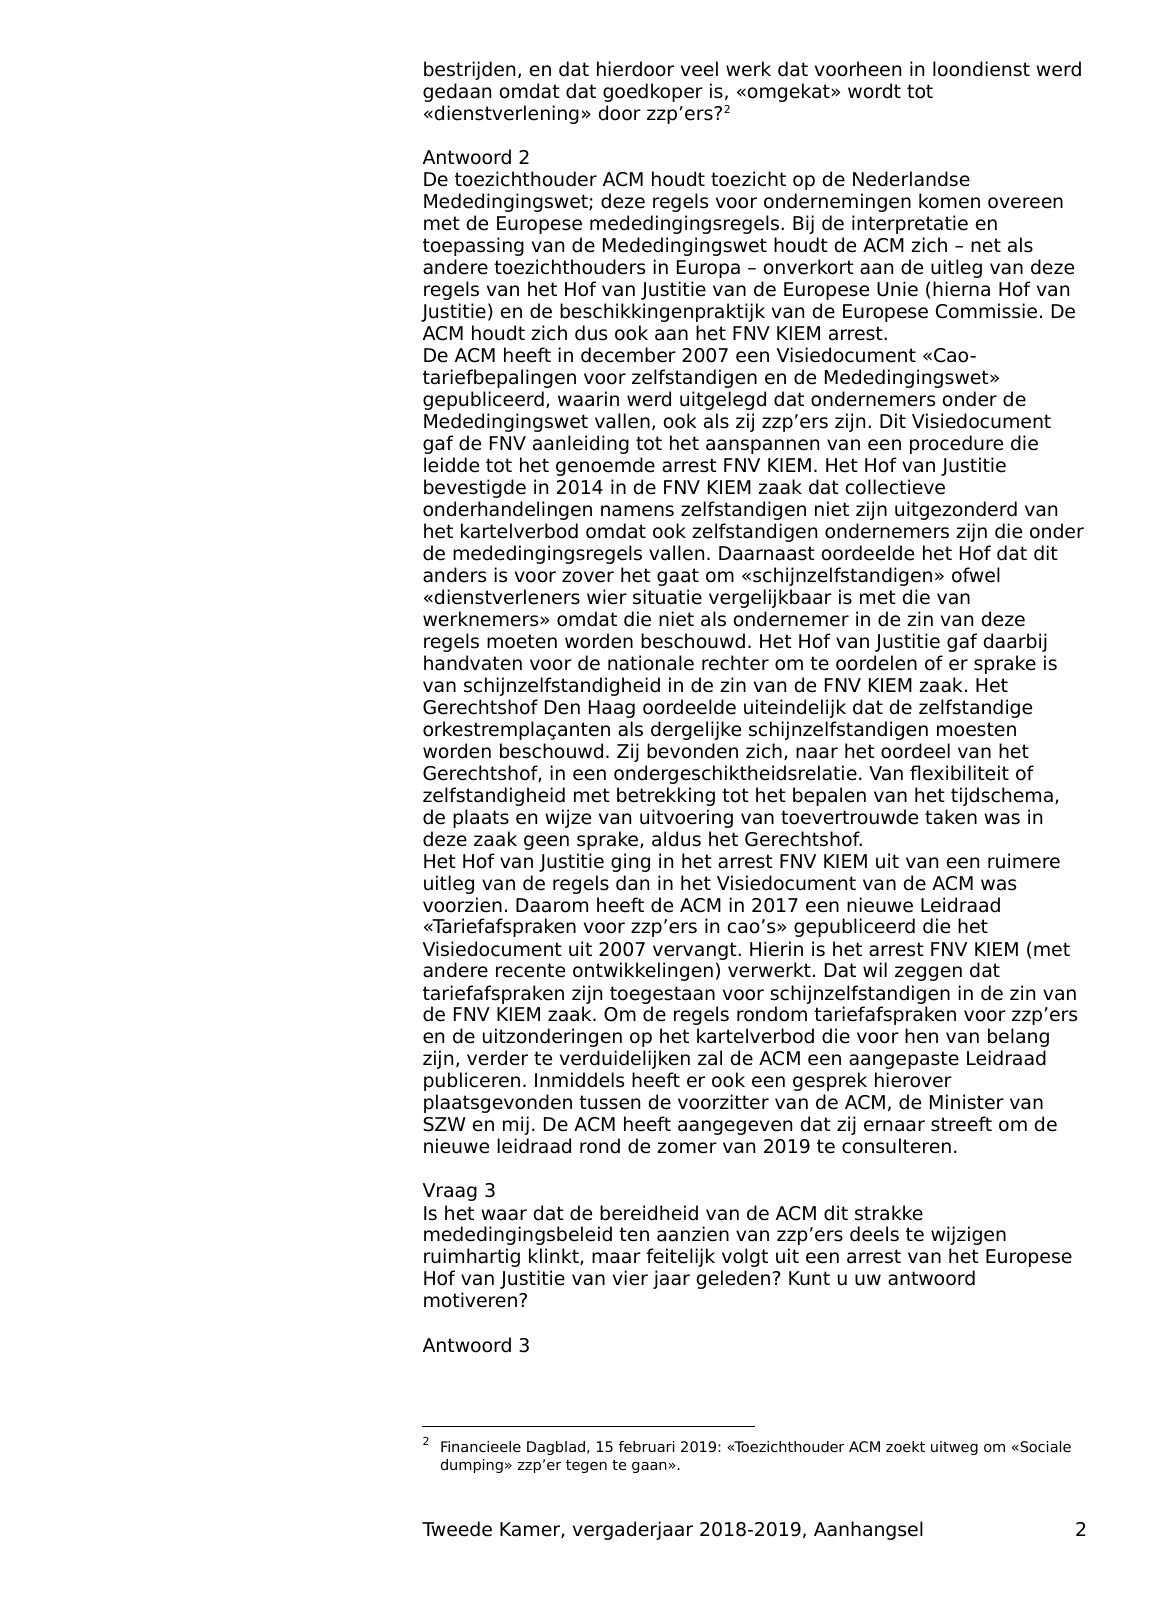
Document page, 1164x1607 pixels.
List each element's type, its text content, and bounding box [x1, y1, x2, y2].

text Het Hof van Justitie ging in het arrest FNV KIEM uit van een ruimere uitleg van de regels dan in het Visiedocument van de ACM was voorzien. Daarom heeft de ACM in 2017 een nieuwe Leidraad «Tariefafspraken voor zzp’ers in cao’s» gepubliceerd die het Visiedocument uit 2007 vervangt. Hierin is het arrest FNV KIEM (met andere recente ontwikkelingen) verwerkt. Dat wil zeggen dat tariefafspraken zijn toegestaan voor schijnzelfstandigen in de zin van de FNV KIEM zaak. Om de regels rondom tariefafspraken voor zzp’ers en de uitzonderingen op het kartelverbod die voor hen van belang zijn, verder te verduidelijken zal de ACM een aangepaste Leidraad publiceren. Inmiddels heeft er ook een gesprek hierover plaatsgevonden tussen de voorzitter van de ACM, de Minister van SZW en mij. De ACM heeft aangegeven dat zij ernaar streeft om de nieuwe leidraad rond de zomer van 2019 te consulteren. [422, 851, 1087, 1158]
text Vraag 3 [422, 1180, 1087, 1202]
text Financieele Dagblad, 15 februari 2019: «Toezichthouder ACM zoekt uitweg om «Sociale dumping» zzp’er tegen te gaan». [422, 1435, 1087, 1474]
text Is het waar dat de bereidheid van de ACM dit strakke mededingingsbeleid ten aanzien van zzp’ers deels te wijzigen ruimhartig klinkt, maar feitelijk volgt uit een arrest van het Europese Hof van Justitie van vier jaar geleden? Kunt u uw antwoord motiveren? [422, 1202, 1087, 1312]
text bestrijden, en dat hierdoor veel werk dat voorheen in loondienst werd gedaan omdat dat goedkoper is, «omgekat» wordt tot «dienstverlening» door zzp’ers? [422, 59, 1087, 125]
text De toezichthouder ACM houdt toezicht op de Nederlandse Mededingingswet; deze regels voor ondernemingen komen overeen met de Europese mededingingsregels. Bij de interpretatie en toepassing van de Mededingingswet houdt de ACM zich – net als andere toezichthouders in Europa – onverkort aan de uitleg van deze regels van het Hof van Justitie van de Europese Unie (hierna Hof van Justitie) en de beschikkingenpraktijk van de Europese Commissie. De ACM houdt zich dus ook aan het FNV KIEM arrest. [422, 169, 1087, 345]
text De ACM heeft in december 2007 een Visiedocument «Cao-tariefbepalingen voor zelfstandigen en de Mededingingswet» gepubliceerd, waarin werd uitgelegd dat ondernemers onder de Mededingingswet vallen, ook als zij zzp’ers zijn. Dit Visiedocument gaf de FNV aanleiding tot het aanspannen van een procedure die leidde tot het genoemde arrest FNV KIEM. Het Hof van Justitie bevestigde in 2014 in de FNV KIEM zaak dat collectieve onderhandelingen namens zelfstandigen niet zijn uitgezonderd van het kartelverbod omdat ook zelfstandigen ondernemers zijn die onder de mededingingsregels vallen. Daarnaast oordeelde het Hof dat dit anders is voor zover het gaat om «schijnzelfstandigen» ofwel «dienstverleners wier situatie vergelijkbaar is met die van werknemers» omdat die niet als ondernemer in de zin van deze regels moeten worden beschouwd. Het Hof van Justitie gaf daarbij handvaten voor de nationale rechter om te oordelen of er sprake is van schijnzelfstandigheid in de zin van de FNV KIEM zaak. Het Gerechtshof Den Haag oordeelde uiteindelijk dat de zelfstandige orkestremplaçanten als dergelijke schijnzelfstandigen moesten worden beschouwd. Zij bevonden zich, naar het oordeel van het Gerechtshof, in een ondergeschiktheidsrelatie. Van flexibiliteit of zelfstandigheid met betrekking tot het bepalen van het tijdschema, de plaats en wijze van uitvoering van toevertrouwde taken was in deze zaak geen sprake, aldus het Gerechtshof. [422, 345, 1087, 851]
text Antwoord 3 [422, 1334, 1087, 1356]
text Antwoord 2 [422, 147, 1087, 169]
